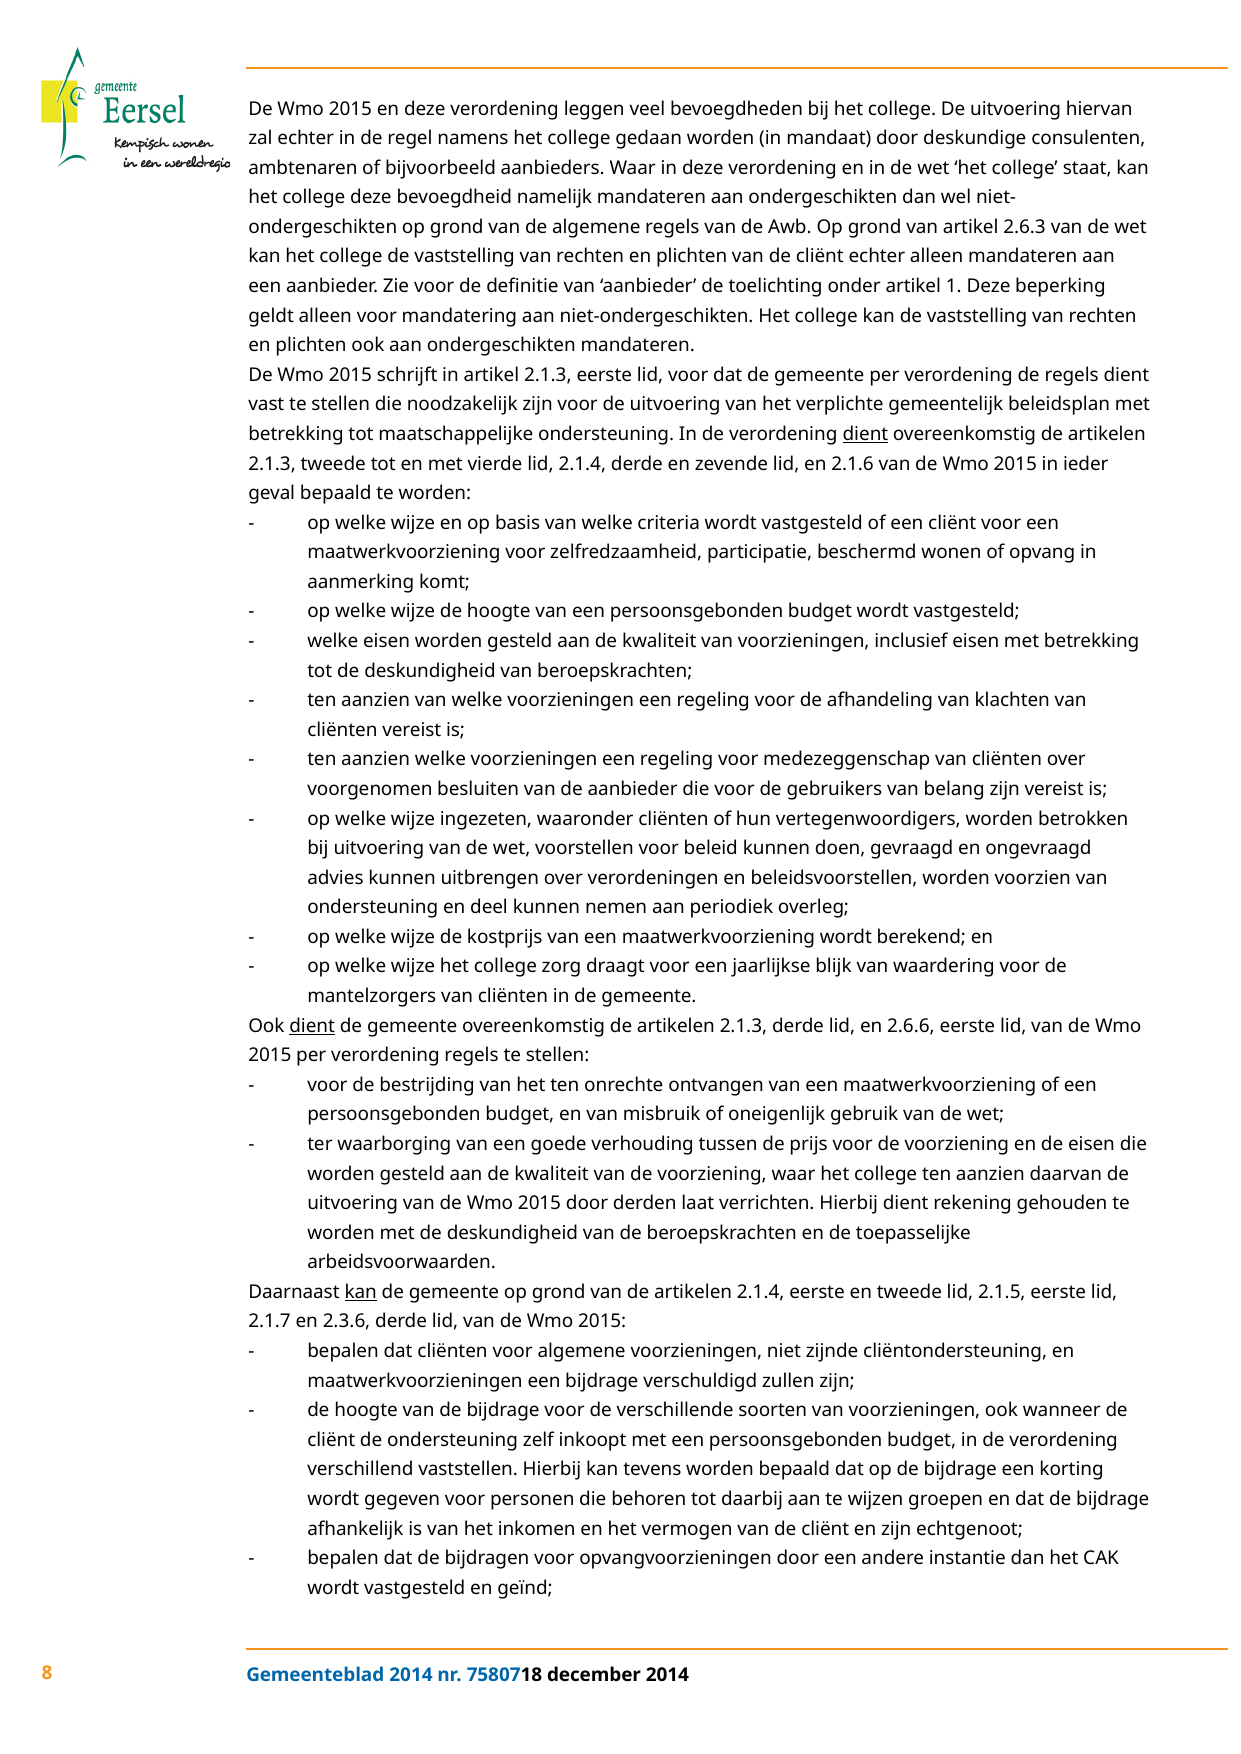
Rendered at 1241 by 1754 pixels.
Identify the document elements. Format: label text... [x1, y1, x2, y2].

list welke eisen worden gesteld aan de kwaliteit van voorzieningen, inclusief eisen met betrekking tot de deskundigheid van beroepskrachten; [248, 627, 1152, 683]
list op welke wijze en op basis van welke criteria wordt vastgesteld of een cliënt voor een maatwerkvoorziening voor zelfredzaamheid, participatie, beschermd wonen of opvang in aanmerking komt; [248, 509, 1152, 594]
list op welke wijze ingezeten, waaronder cliënten of hun vertegenwoordigers, worden betrokken bij uitvoering van de wet, voorstellen voor beleid kunnen doen, gevraagd en ongevraagd advies kunnen uitbrengen over verordeningen en beleidsvoorstellen, worden voorzien van ondersteuning en deel kunnen nemen aan periodiek overleg; [248, 805, 1152, 919]
list bepalen dat de bijdragen voor opvangvoorzieningen door een andere instantie dan het CAK wordt vastgesteld en geïnd; [248, 1544, 1152, 1600]
list bepalen dat cliënten voor algemene voorzieningen, niet zijnde cliëntondersteuning, en maatwerkvoorzieningen een bijdrage verschuldigd zullen zijn; [248, 1337, 1152, 1393]
list op welke wijze de kostprijs van een maatwerkvoorziening wordt berekend; en [248, 923, 1152, 949]
text Daarnaast kan de gemeente op grond van de artikelen 2.1.4, eerste en tweede lid, 2.1.5, eerste lid, 2.1.7 en 2.3.6, derde lid, van de Wmo 2015: [248, 1278, 1152, 1333]
picture [41, 47, 231, 172]
list de hoogte van de bijdrage voor de verschillende soorten van voorzieningen, ook wanneer de cliënt de ondersteuning zelf inkoopt met een persoonsgebonden budget, in de verordening verschillend vaststellen. Hierbij kan tevens worden bepaald dat op de bijdrage een korting wordt gegeven voor personen die behoren tot daarbij aan te wijzen groepen en dat de bijdrage afhankelijk is van het inkomen en het vermogen van de cliënt en zijn echtgenoot; [248, 1396, 1152, 1541]
text Ook dient de gemeente overeenkomstig de artikelen 2.1.3, derde lid, en 2.6.6, eerste lid, van de Wmo 2015 per verordening regels te stellen: [248, 1012, 1152, 1067]
text De Wmo 2015 schrijft in artikel 2.1.3, eerste lid, voor dat de gemeente per verordening de regels dient vast te stellen die noodzakelijk zijn voor de uitvoering van het verplichte gemeentelijk beleidsplan met betrekking tot maatschappelijke ondersteuning. In de verordening dient overeenkomstig de artikelen 2.1.3, tweede tot en met vierde lid, 2.1.4, derde en zevende lid, en 2.1.6 van de Wmo 2015 in ieder geval bepaald te worden: [248, 361, 1152, 505]
list op welke wijze het college zorg draagt voor een jaarlijkse blijk van waardering voor de mantelzorgers van cliënten in de gemeente. [248, 953, 1152, 1008]
list op welke wijze de hoogte van een persoonsgebonden budget wordt vastgesteld; [248, 598, 1152, 623]
text De Wmo 2015 en deze verordening leggen veel bevoegdheden bij het college. De uitvoering hiervan zal echter in de regel namens het college gedaan worden (in mandaat) door deskundige consulenten, ambtenaren of bijvoorbeeld aanbieders. Waar in deze verordening en in de wet ‘het college’ staat, kan het college deze bevoegdheid namelijk mandateren aan ondergeschikten dan wel niet-ondergeschikten op grond van de algemene regels van de Awb. Op grond van artikel 2.6.3 van de wet kan het college de vaststelling van rechten en plichten van de cliënt echter alleen mandateren aan een aanbieder. Zie voor de definitie van ‘aanbieder’ de toelichting onder artikel 1. Deze beperking geldt alleen voor mandatering aan niet-ondergeschikten. Het college kan de vaststelling van rechten en plichten ook aan ondergeschikten mandateren. [248, 95, 1152, 357]
list ten aanzien welke voorzieningen een regeling voor medezeggenschap van cliënten over voorgenomen besluiten van de aanbieder die voor de gebruikers van belang zijn vereist is; [248, 746, 1152, 801]
list voor de bestrijding van het ten onrechte ontvangen van een maatwerkvoorziening of een persoonsgebonden budget, en van misbruik of oneigenlijk gebruik van de wet; [248, 1071, 1152, 1126]
list ten aanzien van welke voorzieningen een regeling voor de afhandeling van klachten van cliënten vereist is; [248, 686, 1152, 742]
list ter waarborging van een goede verhouding tussen de prijs voor de voorziening en de eisen die worden gesteld aan de kwaliteit van de voorziening, waar het college ten aanzien daarvan de uitvoering van de Wmo 2015 door derden laat verrichten. Hierbij dient rekening gehouden te worden met de deskundigheid van de beroepskrachten en de toepasselijke arbeidsvoorwaarden. [248, 1130, 1152, 1274]
